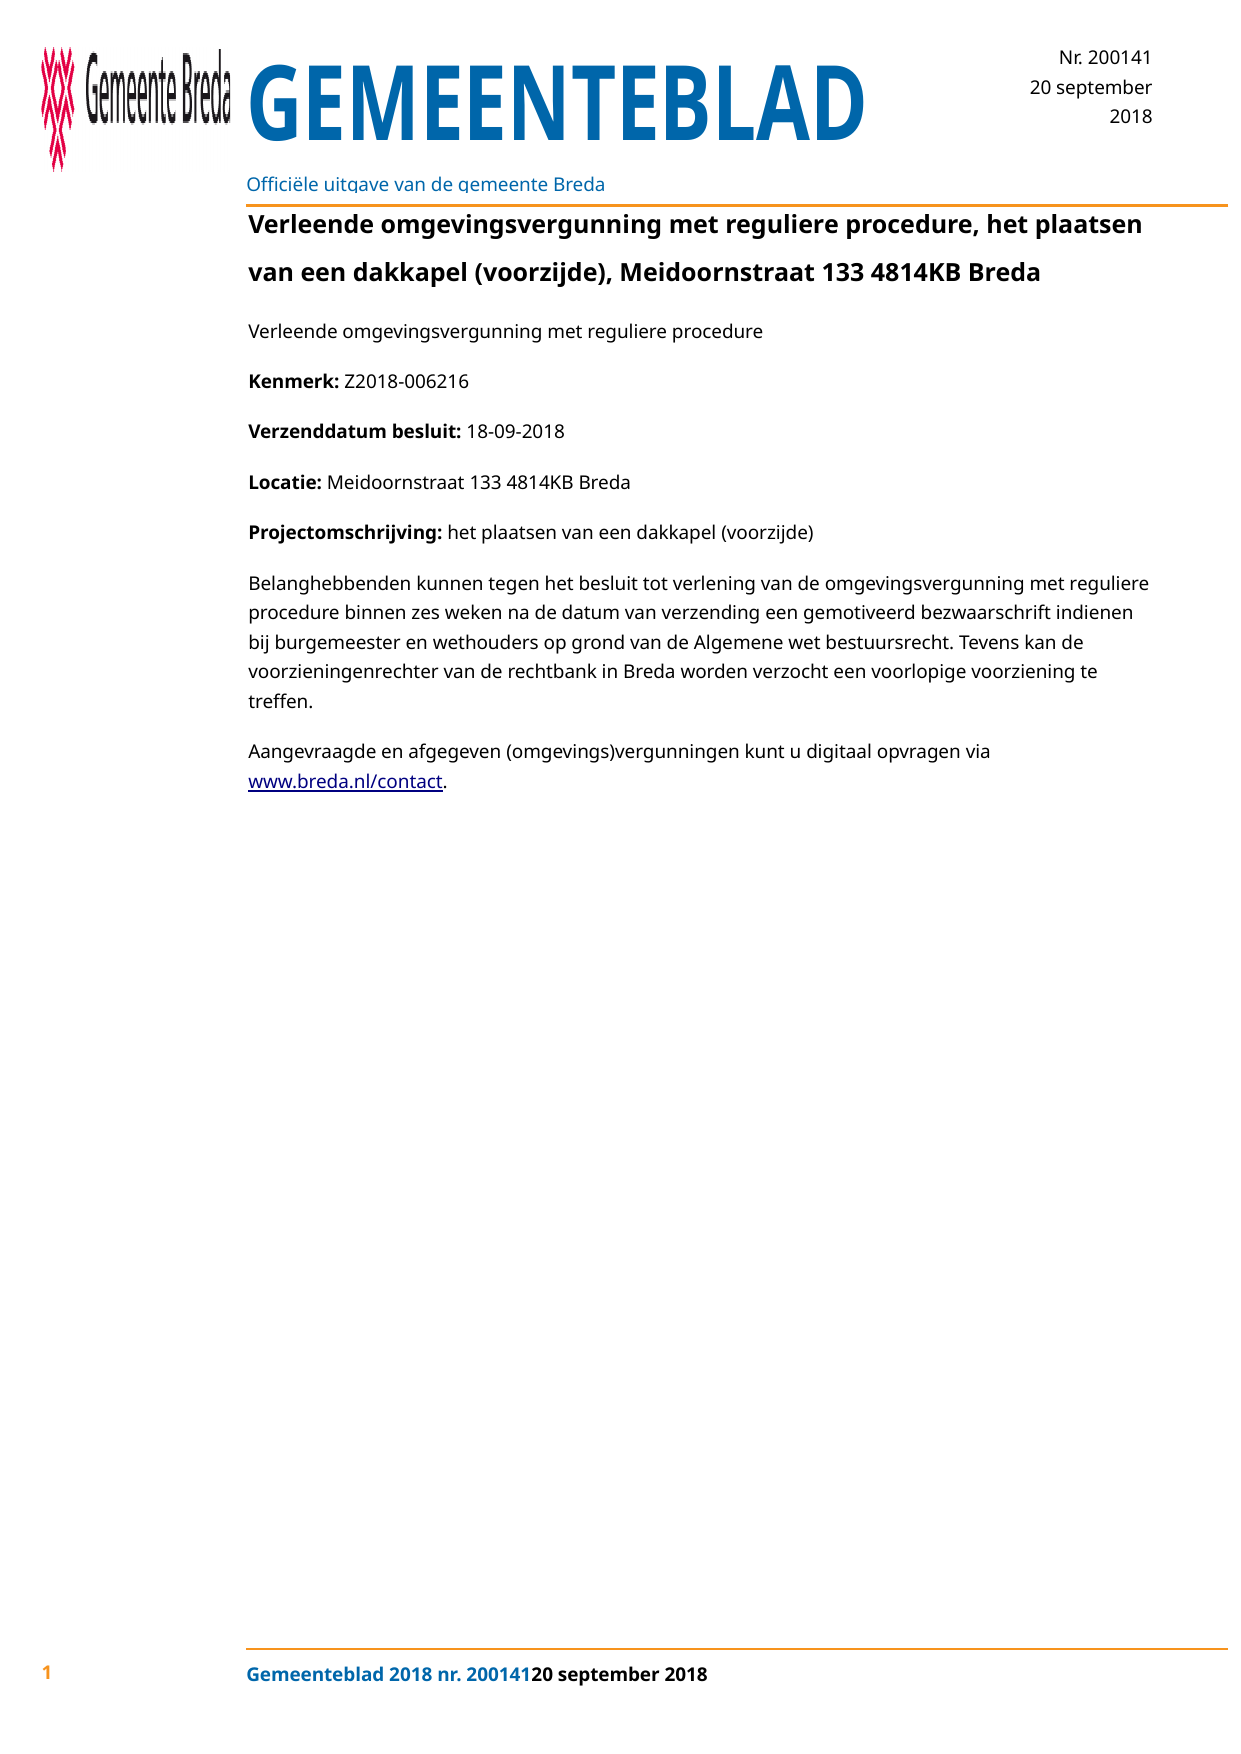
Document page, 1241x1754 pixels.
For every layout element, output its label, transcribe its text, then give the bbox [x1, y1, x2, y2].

text Kenmerk: Z2018-006216 [248, 368, 1152, 394]
text Belanghebbenden kunnen tegen het besluit tot verlening van de omgevingsvergunning met reguliere procedure binnen zes weken na de datum van verzending een gemotiveerd bezwaarschrift indienen bij burgemeester en wethouders op grond van de Algemene wet bestuursrecht. Tevens kan de voorzieningenrechter van de rechtbank in Breda worden verzocht een voorlopige voorziening te treffen. [248, 570, 1152, 714]
text Verzenddatum besluit: 18-09-2018 [248, 419, 1152, 444]
text Aangevraagde en afgegeven (omgevings)vergunningen kunt u digitaal opvragen via www.breda.nl/contact. [248, 739, 1152, 794]
picture [41, 47, 231, 172]
text Projectomschrijving: het plaatsen van een dakkapel (voorzijde) [248, 519, 1152, 545]
text Locatie: Meidoornstraat 133 4814KB Breda [248, 469, 1152, 495]
text Verleende omgevingsvergunning met reguliere procedure [248, 318, 1152, 344]
text Verleende omgevingsvergunning met reguliere procedure, het plaatsen van een dakkapel (voorzijde), Meidoornstraat 133 4814KB Breda [248, 207, 1152, 288]
